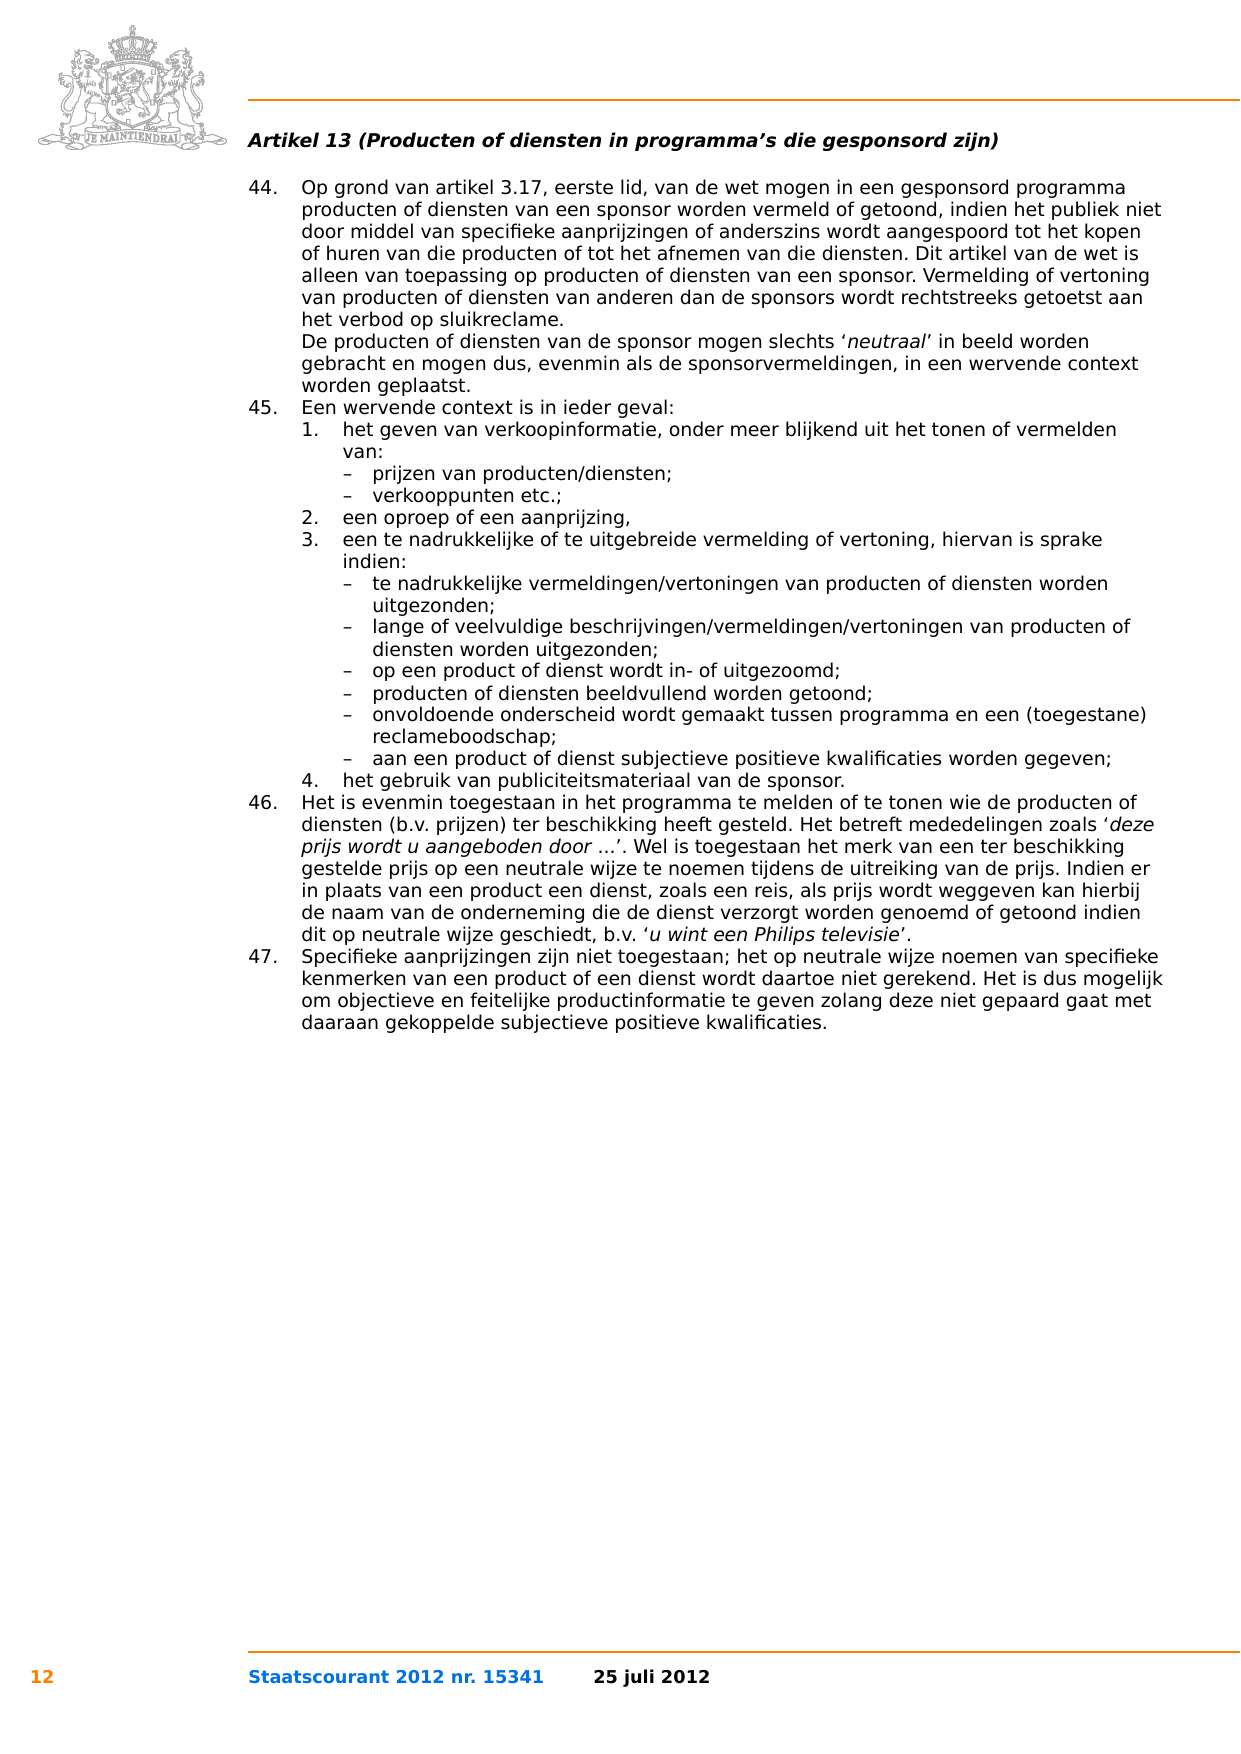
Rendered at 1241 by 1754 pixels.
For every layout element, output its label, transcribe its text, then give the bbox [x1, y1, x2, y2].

text – aan een product of dienst subjectieve positieve kwalificaties worden gegeven; [343, 748, 1163, 770]
text 3. een te nadrukkelijke of te uitgebreide vermelding of vertoning, hiervan is sprake indien: [301, 528, 1163, 572]
text 46. Het is evenmin toegestaan in het programma te melden of te tonen wie de producten of diensten (b.v. prijzen) ter beschikking heeft gesteld. Het betreft mededelingen zoals ‘deze prijs wordt u aangeboden door ...’. Wel is toegestaan het merk van een ter beschikking gestelde prijs op een neutrale wijze te noemen tijdens de uitreiking van de prijs. Indien er in plaats van een product een dienst, zoals een reis, als prijs wordt weggeven kan hierbij de naam van de onderneming die de dienst verzorgt worden genoemd of getoond indien dit op neutrale wijze geschiedt, b.v. ‘u wint een Philips televisie’. [248, 792, 1163, 946]
picture [38, 25, 227, 150]
text 44. Op grond van artikel 3.17, eerste lid, van de wet mogen in een gesponsord programma producten of diensten van een sponsor worden vermeld of getoond, indien het publiek niet door middel van specifieke aanprijzingen of anderszins wordt aangespoord tot het kopen of huren van die producten of tot het afnemen van die diensten. Dit artikel van de wet is alleen van toepassing op producten of diensten van een sponsor. Vermelding of vertoning van producten of diensten van anderen dan de sponsors wordt rechtstreeks getoetst aan het verbod op sluikreclame. [248, 177, 1163, 331]
text – te nadrukkelijke vermeldingen/vertoningen van producten of diensten worden uitgezonden; [343, 572, 1163, 616]
text 1. het geven van verkoopinformatie, onder meer blijkend uit het tonen of vermelden van: [301, 419, 1163, 463]
text – prijzen van producten/diensten; [343, 463, 1163, 484]
text – op een product of dienst wordt in- of uitgezoomd; [343, 660, 1163, 682]
text – lange of veelvuldige beschrijvingen/vermeldingen/vertoningen van producten of diensten worden uitgezonden; [343, 616, 1163, 660]
subtitle Artikel 13 (Producten of diensten in programma’s die gesponsord zijn) [248, 130, 1163, 152]
text – producten of diensten beeldvullend worden getoond; [343, 682, 1163, 704]
text 2. een oproep of een aanprijzing, [301, 507, 1163, 528]
text 4. het gebruik van publiciteitsmateriaal van de sponsor. [301, 770, 1163, 792]
text De producten of diensten van de sponsor mogen slechts ‘neutraal’ in beeld worden gebracht en mogen dus, evenmin als de sponsorvermeldingen, in een wervende context worden geplaatst. [301, 331, 1163, 397]
text 47. Specifieke aanprijzingen zijn niet toegestaan; het op neutrale wijze noemen van specifieke kenmerken van een product of een dienst wordt daartoe niet gerekend. Het is dus mogelijk om objectieve en feitelijke productinformatie te geven zolang deze niet gepaard gaat met daaraan gekoppelde subjectieve positieve kwalificaties. [248, 946, 1163, 1034]
text 45. Een wervende context is in ieder geval: [248, 397, 1163, 419]
text – verkooppunten etc.; [343, 484, 1163, 507]
text – onvoldoende onderscheid wordt gemaakt tussen programma en een (toegestane) reclameboodschap; [343, 704, 1163, 748]
